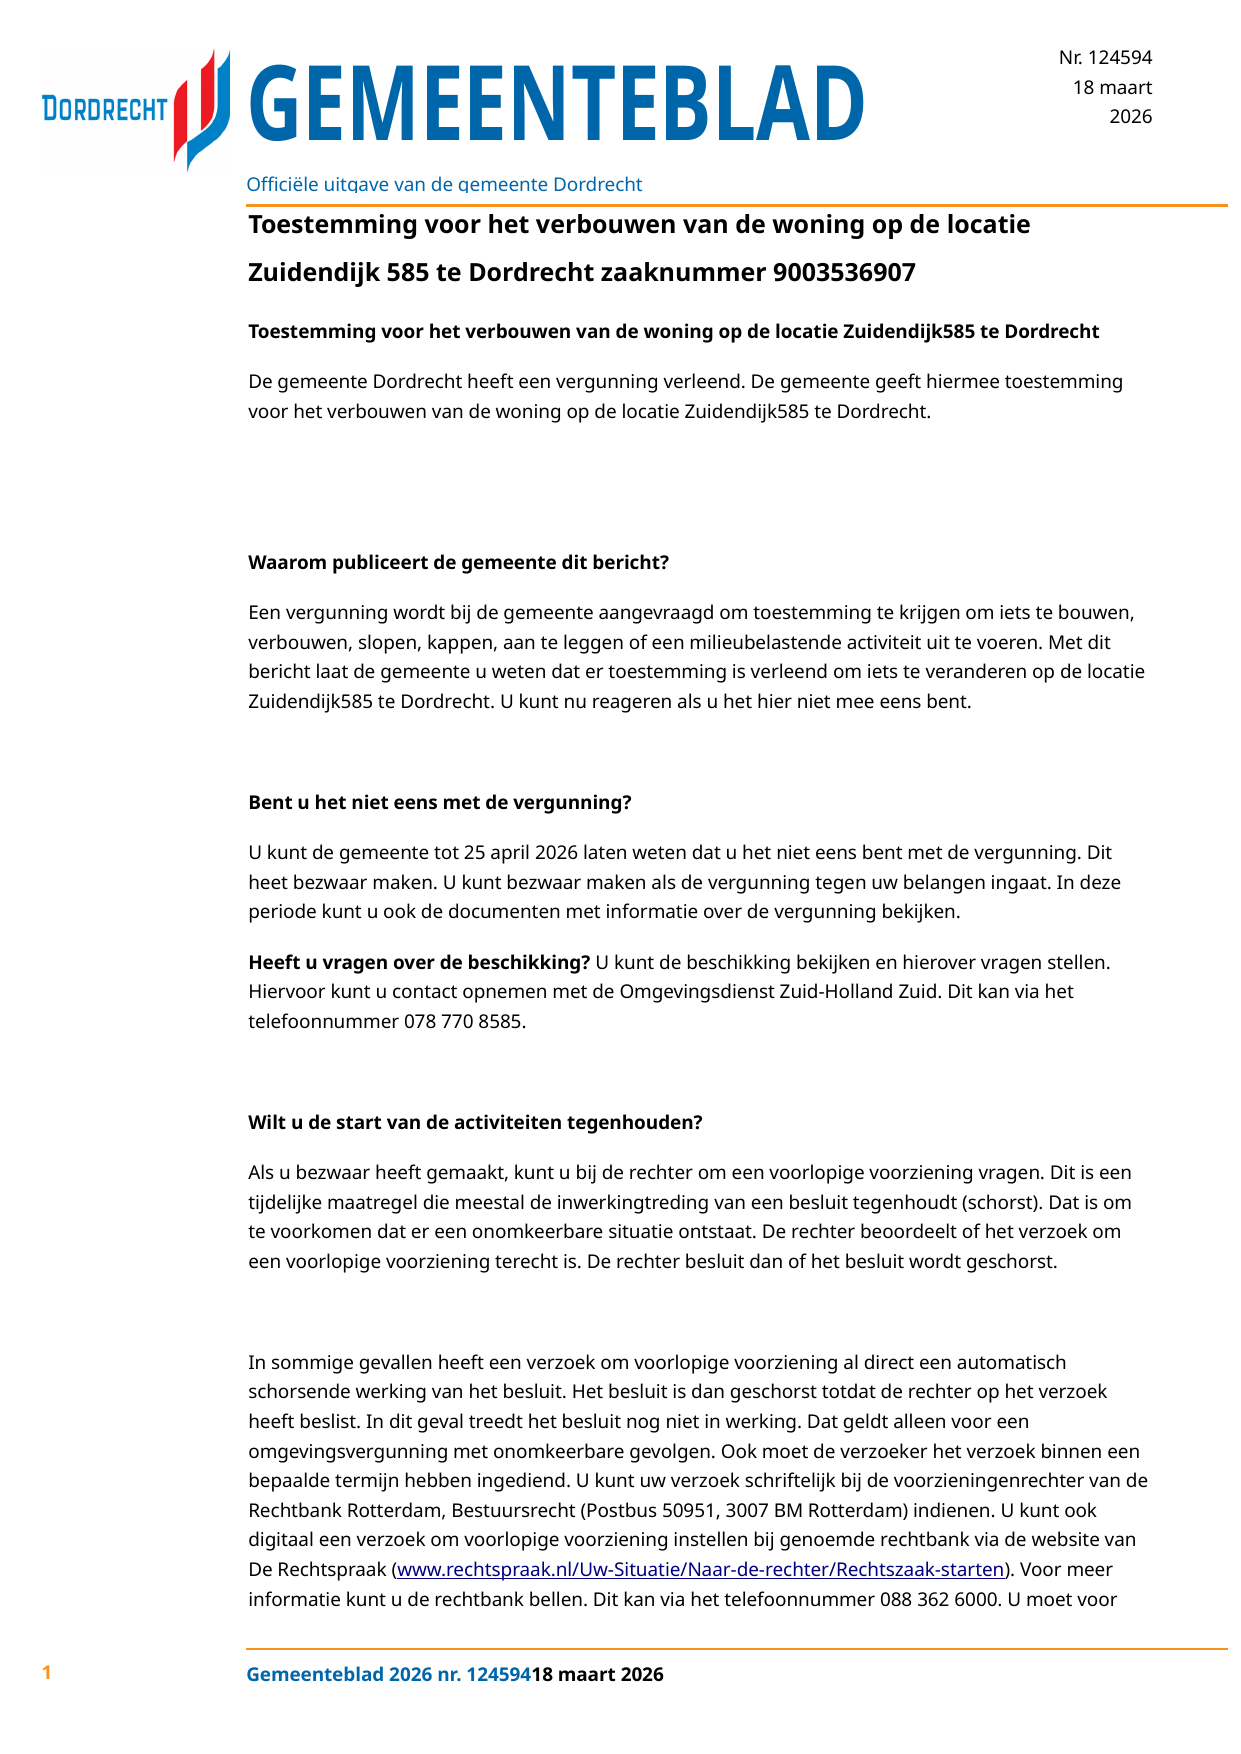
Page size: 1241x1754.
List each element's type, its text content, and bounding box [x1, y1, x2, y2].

text U kunt de gemeente tot 25 april 2026 laten weten dat u het niet eens bent met de vergunning. Dit heet bezwaar maken. U kunt bezwaar maken als de vergunning tegen uw belangen ingaat. In deze periode kunt u ook de documenten met informatie over de vergunning bekijken. [248, 839, 1152, 924]
text Bent u het niet eens met de vergunning? [248, 789, 1152, 815]
text Heeft u vragen over de beschikking? U kunt de beschikking bekijken en hierover vragen stellen. Hiervoor kunt u contact opnemen met de Omgevingsdienst Zuid-Holland Zuid. Dit kan via het telefoonnummer 078 770 8585. [248, 949, 1152, 1034]
text Als u bezwaar heeft gemaakt, kunt u bij de rechter om een voorlopige voorziening vragen. Dit is een tijdelijke maatregel die meestal de inwerkingtreding van een besluit tegenhoudt (schorst). Dat is om te voorkomen dat er een onomkeerbare situatie ontstaat. De rechter beoordeelt of het verzoek om een voorlopige voorziening terecht is. De rechter besluit dan of het besluit wordt geschorst. [248, 1159, 1152, 1274]
text De gemeente Dordrecht heeft een vergunning verleend. De gemeente geeft hiermee toestemming voor het verbouwen van de woning op de locatie Zuidendijk585 te Dordrecht. [248, 368, 1152, 424]
text Toestemming voor het verbouwen van de woning op de locatie Zuidendijk 585 te Dordrecht zaaknummer 9003536907 [248, 207, 1152, 288]
text Een vergunning wordt bij de gemeente aangevraagd om toestemming te krijgen om iets te bouwen, verbouwen, slopen, kappen, aan te leggen of een milieubelastende activiteit uit te voeren. Met dit bericht laat de gemeente u weten dat er toestemming is verleend om iets te veranderen op de locatie Zuidendijk585 te Dordrecht. U kunt nu reageren als u het hier niet mee eens bent. [248, 599, 1152, 714]
text Toestemming voor het verbouwen van de woning op de locatie Zuidendijk585 te Dordrecht [248, 318, 1152, 344]
text In sommige gevallen heeft een verzoek om voorlopige voorziening al direct een automatisch schorsende werking van het besluit. Het besluit is dan geschorst totdat de rechter op het verzoek heeft beslist. In dit geval treedt het besluit nog niet in werking. Dat geldt alleen voor een omgevingsvergunning met onomkeerbare gevolgen. Ook moet de verzoeker het verzoek binnen een bepaalde termijn hebben ingediend. U kunt uw verzoek schriftelijk bij de voorzieningenrechter van de Rechtbank Rotterdam, Bestuursrecht (Postbus 50951, 3007 BM Rotterdam) indienen. U kunt ook digitaal een verzoek om voorlopige voorziening instellen bij genoemde rechtbank via de website van De Rechtspraak (www.rechtspraak.nl/Uw-Situatie/Naar-de-rechter/Rechtszaak-starten). Voor meer informatie kunt u de rechtbank bellen. Dit kan via het telefoonnummer 088 362 6000. U moet voor [248, 1349, 1152, 1612]
text Waarom publiceert de gemeente dit bericht? [248, 549, 1152, 575]
text Wilt u de start van de activiteiten tegenhouden? [248, 1109, 1152, 1135]
picture [41, 47, 231, 172]
